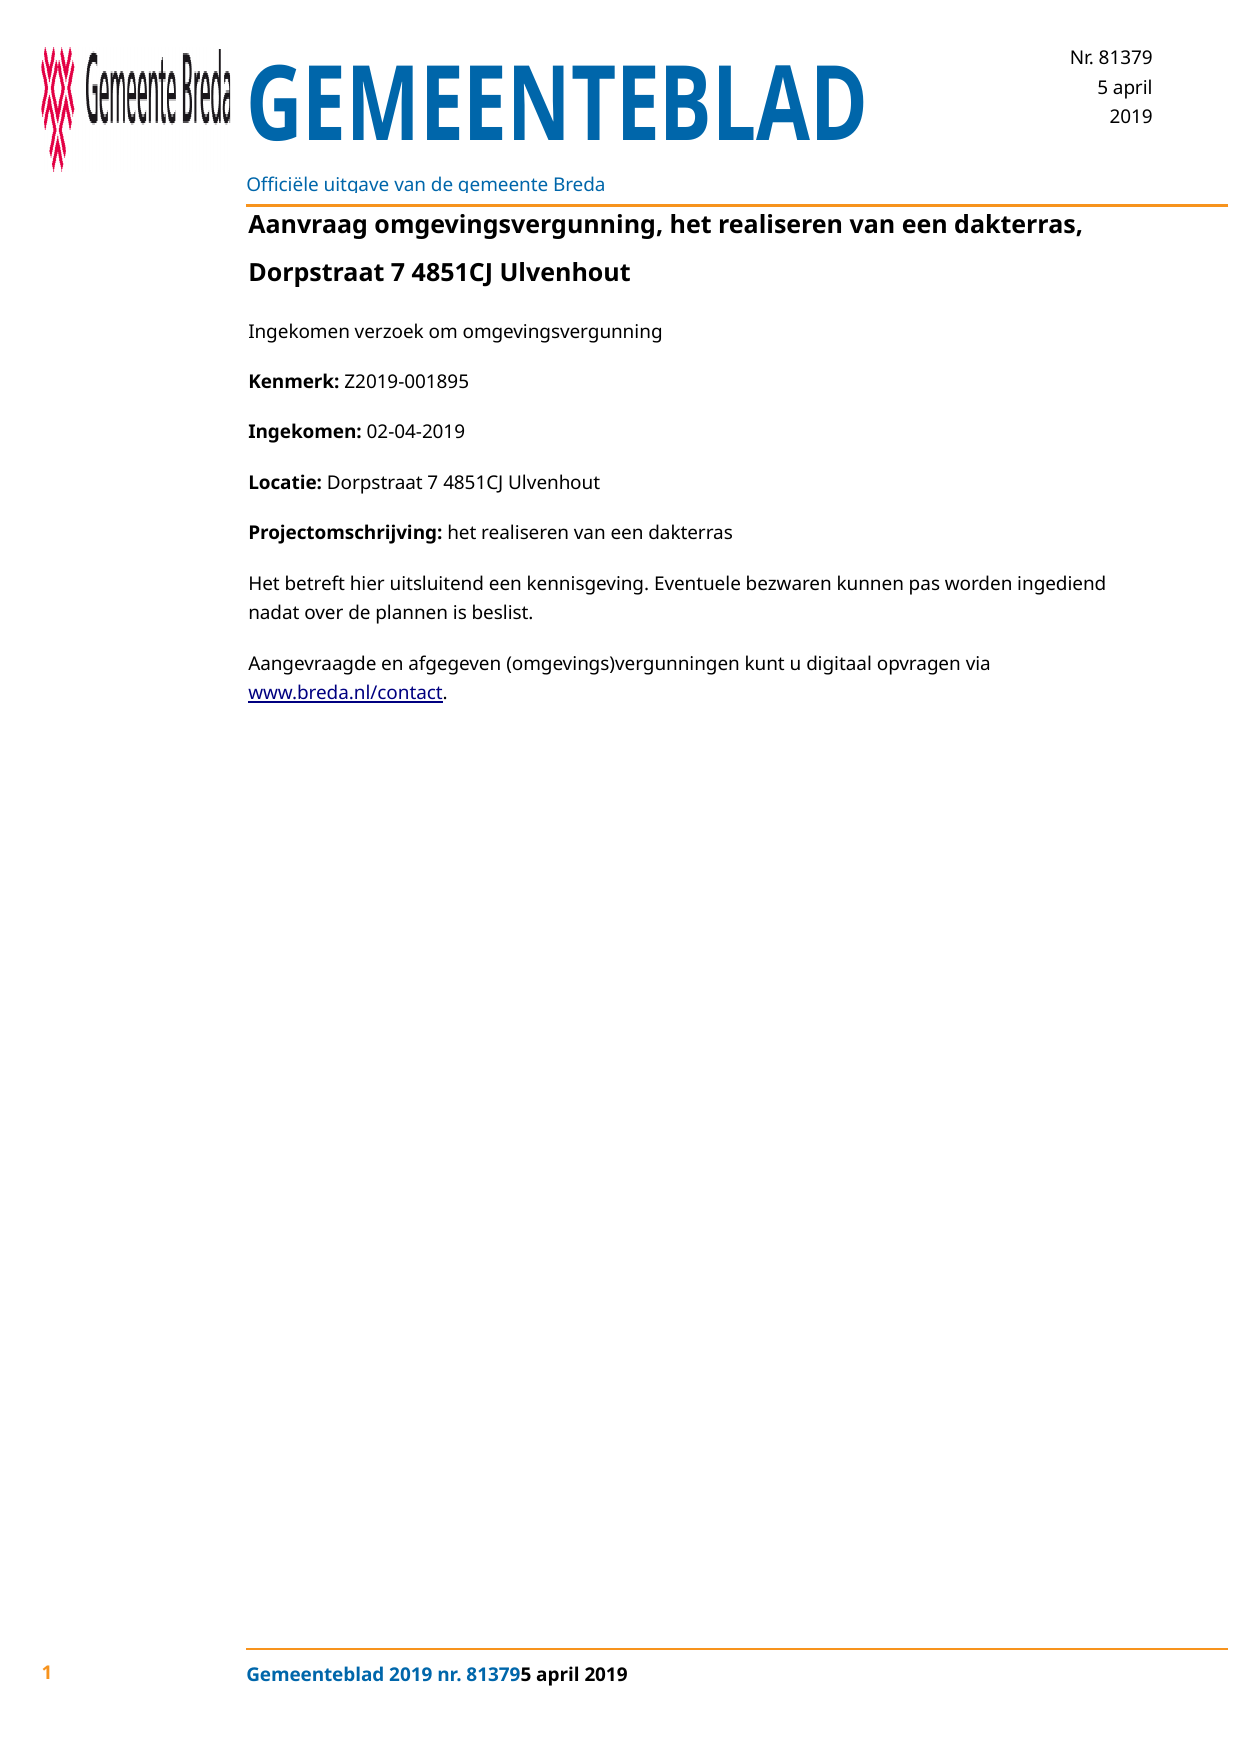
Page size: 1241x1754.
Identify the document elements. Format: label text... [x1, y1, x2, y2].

text Locatie: Dorpstraat 7 4851CJ Ulvenhout [248, 469, 1152, 495]
text Het betreft hier uitsluitend een kennisgeving. Eventuele bezwaren kunnen pas worden ingediend nadat over de plannen is beslist. [248, 570, 1152, 625]
text Kenmerk: Z2019-001895 [248, 368, 1152, 394]
text Ingekomen verzoek om omgevingsvergunning [248, 318, 1152, 344]
text Ingekomen: 02-04-2019 [248, 419, 1152, 444]
text Aangevraagde en afgegeven (omgevings)vergunningen kunt u digitaal opvragen via www.breda.nl/contact. [248, 650, 1152, 705]
picture [41, 47, 231, 172]
text Aanvraag omgevingsvergunning, het realiseren van een dakterras, Dorpstraat 7 4851CJ Ulvenhout [248, 207, 1152, 288]
text Projectomschrijving: het realiseren van een dakterras [248, 519, 1152, 545]
